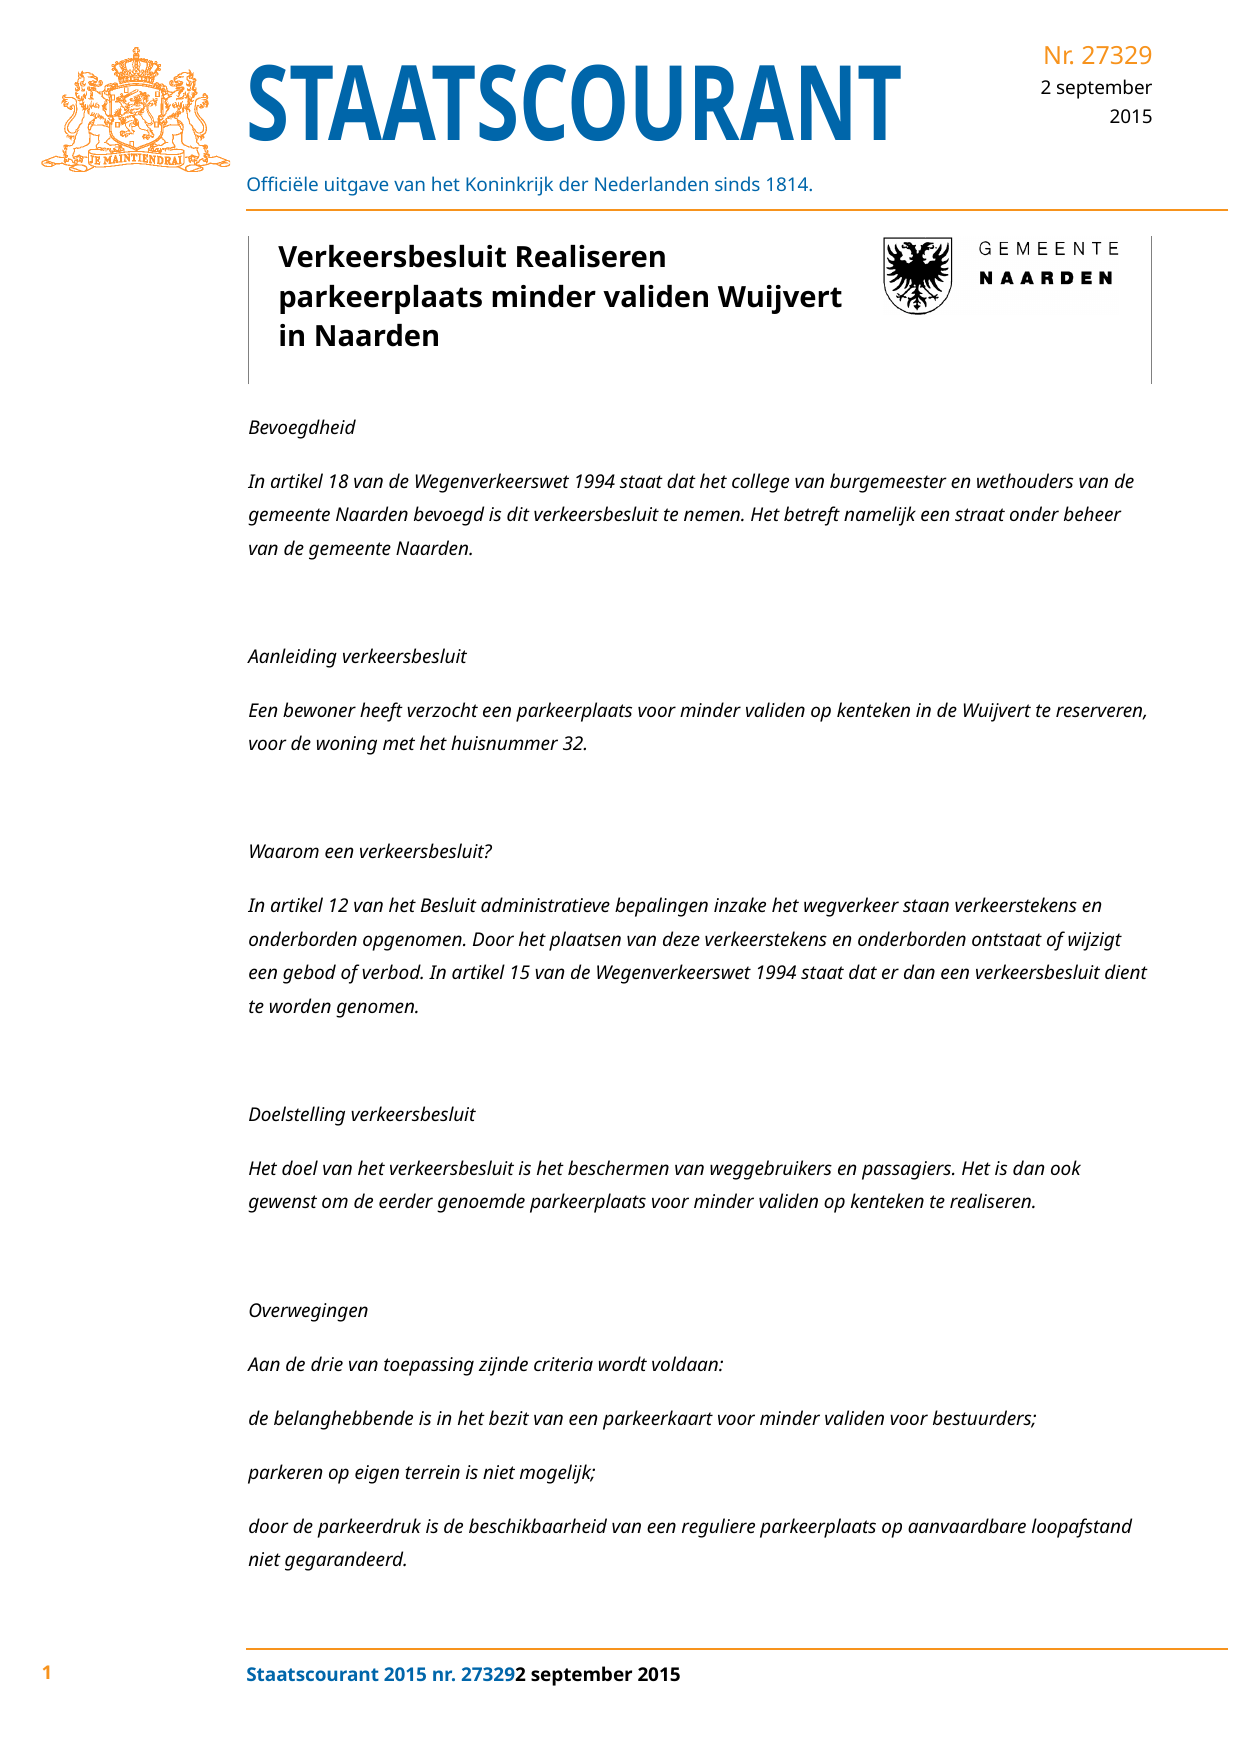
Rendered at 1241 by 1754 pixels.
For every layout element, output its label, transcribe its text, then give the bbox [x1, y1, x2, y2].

text Aanleiding verkeersbesluit [248, 643, 1152, 669]
text Waarom een verkeersbesluit? [248, 839, 1152, 864]
picture [882, 236, 1119, 315]
text Bevoegdheid [248, 414, 1152, 440]
text Overwegingen [248, 1297, 1152, 1322]
text Een bewoner heeft verzocht een parkeerplaats voor minder validen op kenteken in de Wuijvert te reserveren, voor de woning met het huisnummer 32. [248, 697, 1152, 756]
text Aan de drie van toepassing zijnde criteria wordt voldaan: [248, 1351, 1152, 1377]
text In artikel 18 van de Wegenverkeerswet 1994 staat dat het college van burgemeester en wethouders van de gemeente Naarden bevoegd is dit verkeersbesluit te nemen. Het betreft namelijk een straat onder beheer van de gemeente Naarden. [248, 468, 1152, 561]
text Doelstelling verkeersbesluit [248, 1101, 1152, 1127]
table_header [850, 236, 1151, 384]
table_header Verkeersbesluit Realiseren parkeerplaats minder validen Wuijvert in Naarden [249, 236, 850, 384]
text parkeren op eigen terrein is niet mogelijk; [248, 1459, 1152, 1485]
text Het doel van het verkeersbesluit is het beschermen van weggebruikers en passagiers. Het is dan ook gewenst om de eerder genoemde parkeerplaats voor minder validen op kenteken te realiseren. [248, 1155, 1152, 1214]
text de belanghebbende is in het bezit van een parkeerkaart voor minder validen voor bestuurders; [248, 1405, 1152, 1431]
text In artikel 12 van het Besluit administratieve bepalingen inzake het wegverkeer staan verkeerstekens en onderborden opgenomen. Door het plaatsen van deze verkeerstekens en onderborden ontstaat of wijzigt een gebod of verbod. In artikel 15 van de Wegenverkeerswet 1994 staat dat er dan een verkeersbesluit dient te worden genomen. [248, 893, 1152, 1019]
picture [41, 47, 231, 172]
text door de parkeerdruk is de beschikbaarheid van een reguliere parkeerplaats op aanvaardbare loopafstand niet gegarandeerd. [248, 1513, 1152, 1572]
